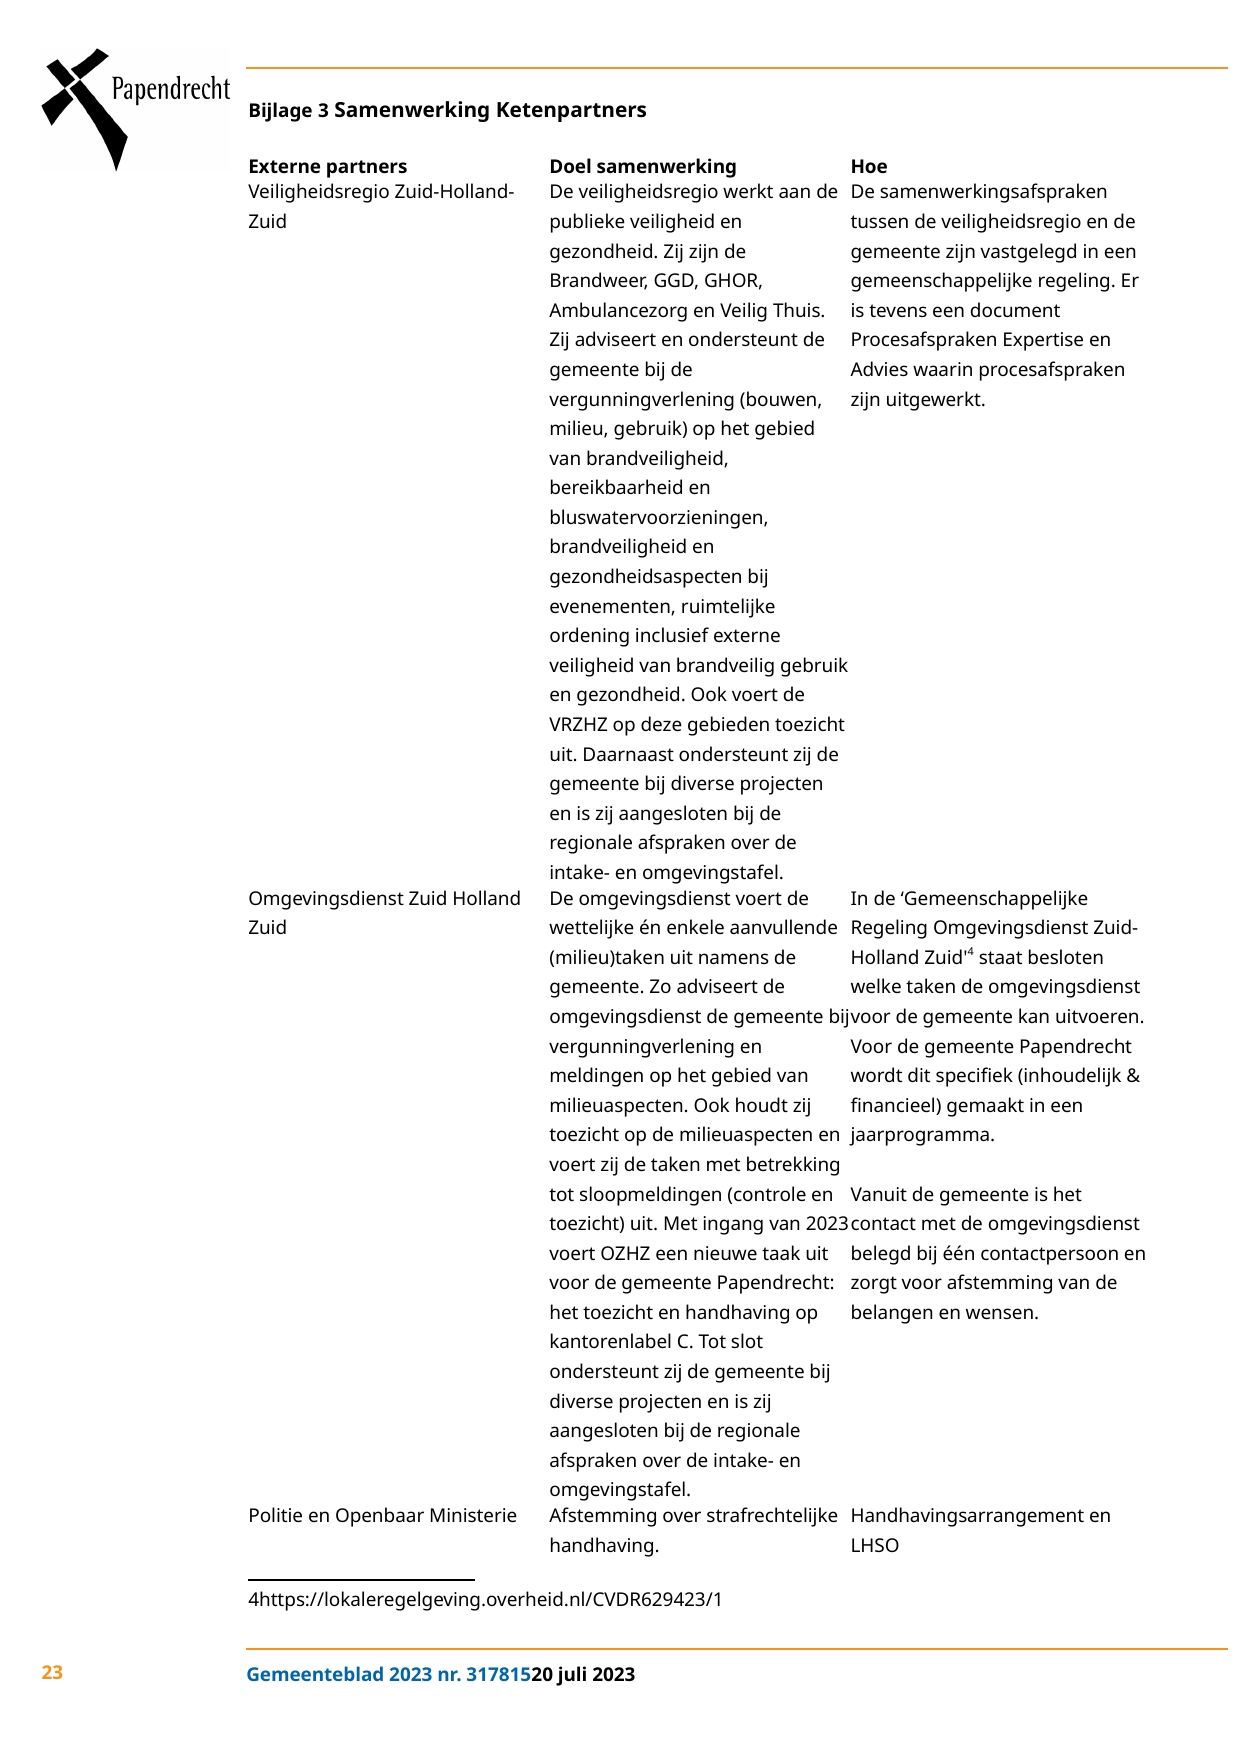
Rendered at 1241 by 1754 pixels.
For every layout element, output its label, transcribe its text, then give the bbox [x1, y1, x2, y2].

table_cell De veiligheidsregio werkt aan de publieke veiligheid en gezondheid. Zij zijn de Brandweer, GGD, GHOR, Ambulancezorg en Veilig Thuis. Zij adviseert en ondersteunt de gemeente bij de vergunningverlening (bouwen, milieu, gebruik) op het gebied van brandveiligheid, bereikbaarheid en bluswatervoorzieningen, brandveiligheid en gezondheidsaspecten bij evenementen, ruimtelijke ordening inclusief externe veiligheid van brandveilig gebruik en gezondheid. Ook voert de VRZHZ op deze gebieden toezicht uit. Daarnaast ondersteunt zij de gemeente bij diverse projecten en is zij aangesloten bij de regionale afspraken over de intake- en omgevingstafel. [549, 179, 850, 885]
table_cell De omgevingsdienst voert de wettelijke én enkele aanvullende (milieu)taken uit namens de gemeente. Zo adviseert de omgevingsdienst de gemeente bij vergunningverlening en meldingen op het gebied van milieuaspecten. Ook houdt zij toezicht op de milieuaspecten en voert zij de taken met betrekking tot sloopmeldingen (controle en toezicht) uit. Met ingang van 2023 voert OZHZ een nieuwe taak uit voor de gemeente Papendrecht: het toezicht en handhaving op kantorenlabel C. Tot slot ondersteunt zij de gemeente bij diverse projecten en is zij aangesloten bij de regionale afspraken over de intake- en omgevingstafel. [549, 885, 850, 1502]
table_cell Handhavingsarrangement en LHSO [850, 1502, 1152, 1558]
table_cell In de ‘Gemeenschappelijke Regeling Omgevingsdienst Zuid-Holland Zuid' staat besloten welke taken de omgevingsdienst voor de gemeente kan uitvoeren. Voor de gemeente Papendrecht wordt dit specifiek (inhoudelijk & financieel) gemaakt in een jaarprogramma. Vanuit de gemeente is het contact met de omgevingsdienst belegd bij één contactpersoon en zorgt voor afstemming van de belangen en wensen. [850, 885, 1152, 1502]
table_cell Politie en Openbaar Ministerie [248, 1502, 549, 1558]
table_cell Omgevingsdienst Zuid Holland Zuid [248, 885, 549, 1502]
table_cell Afstemming over strafrechtelijke handhaving. [549, 1502, 850, 1558]
table_cell Veiligheidsregio Zuid-Holland-Zuid [248, 179, 549, 885]
table_header Externe partners [248, 153, 549, 179]
table_cell De samenwerkingsafspraken tussen de veiligheidsregio en de gemeente zijn vastgelegd in een gemeenschappelijke regeling. Er is tevens een document Procesafspraken Expertise en Advies waarin procesafspraken zijn uitgewerkt. [850, 179, 1152, 885]
table_header Doel samenwerking [549, 153, 850, 179]
text Bijlage 3 Samenwerking Ketenpartners [248, 95, 1152, 123]
table_header Hoe [850, 153, 1152, 179]
picture [41, 47, 231, 172]
